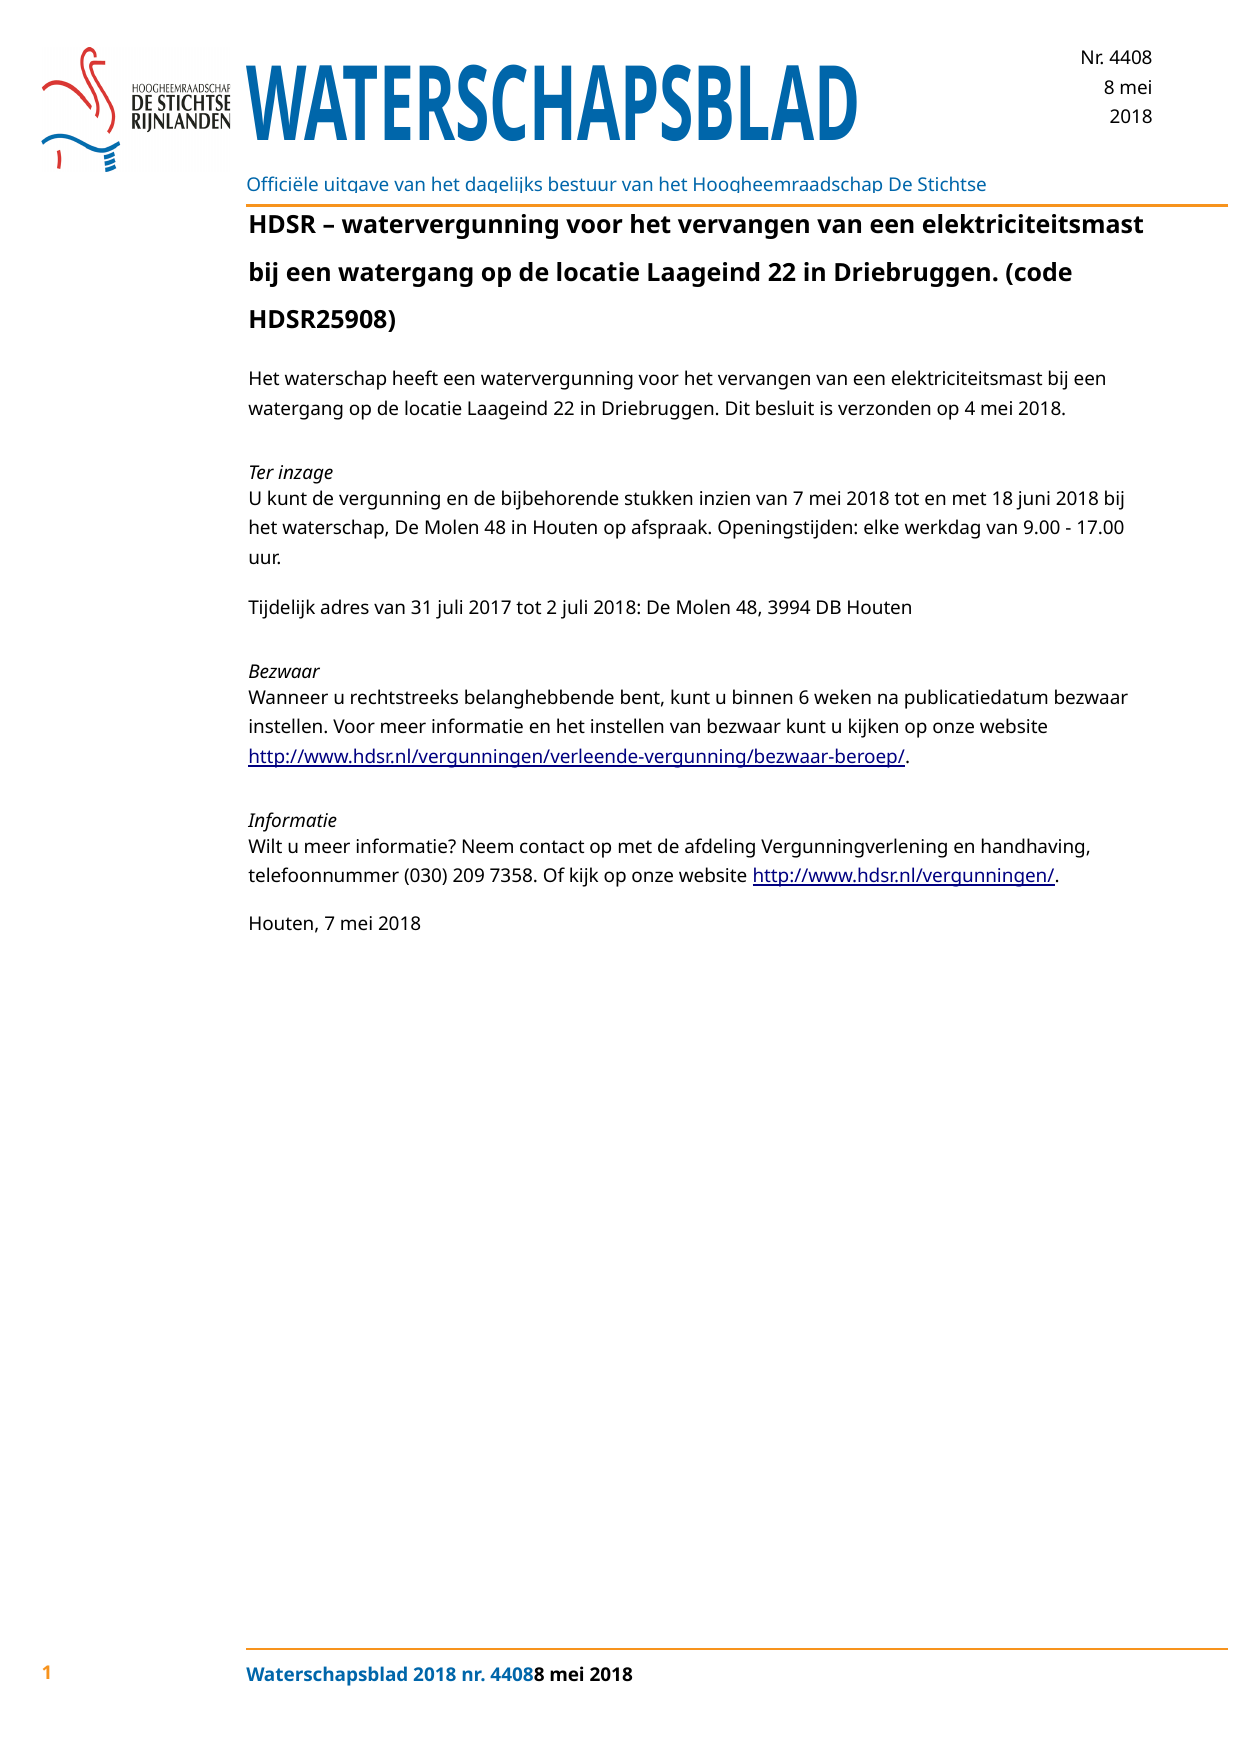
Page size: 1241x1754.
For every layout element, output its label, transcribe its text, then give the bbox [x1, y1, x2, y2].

text Ter inzage [248, 459, 1152, 485]
text Wanneer u rechtstreeks belanghebbende bent, kunt u binnen 6 weken na publicatiedatum bezwaar instellen. Voor meer informatie en het instellen van bezwaar kunt u kijken op onze website http://www.hdsr.nl/vergunningen/verleende-vergunning/bezwaar-beroep/. [248, 684, 1152, 769]
text Tijdelijk adres van 31 juli 2017 tot 2 juli 2018: De Molen 48, 3994 DB Houten [248, 594, 1152, 620]
text Houten, 7 mei 2018 [248, 910, 1152, 936]
text HDSR – watervergunning voor het vervangen van een elektriciteitsmast bij een watergang op de locatie Laageind 22 in Driebruggen. (code HDSR25908) [248, 207, 1152, 336]
text Bezwaar [248, 658, 1152, 684]
text Informatie [248, 807, 1152, 833]
text U kunt de vergunning en de bijbehorende stukken inzien van 7 mei 2018 tot en met 18 juni 2018 bij het waterschap, De Molen 48 in Houten op afspraak. Openingstijden: elke werkdag van 9.00 - 17.00 uur. [248, 485, 1152, 570]
text Het waterschap heeft een watervergunning voor het vervangen van een elektriciteitsmast bij een watergang op de locatie Laageind 22 in Driebruggen. Dit besluit is verzonden op 4 mei 2018. [248, 366, 1152, 421]
text Wilt u meer informatie? Neem contact op met de afdeling Vergunningverlening en handhaving, telefoonnummer (030) 209 7358. Of kijk op onze website http://www.hdsr.nl/vergunningen/. [248, 833, 1152, 888]
picture [41, 47, 231, 172]
